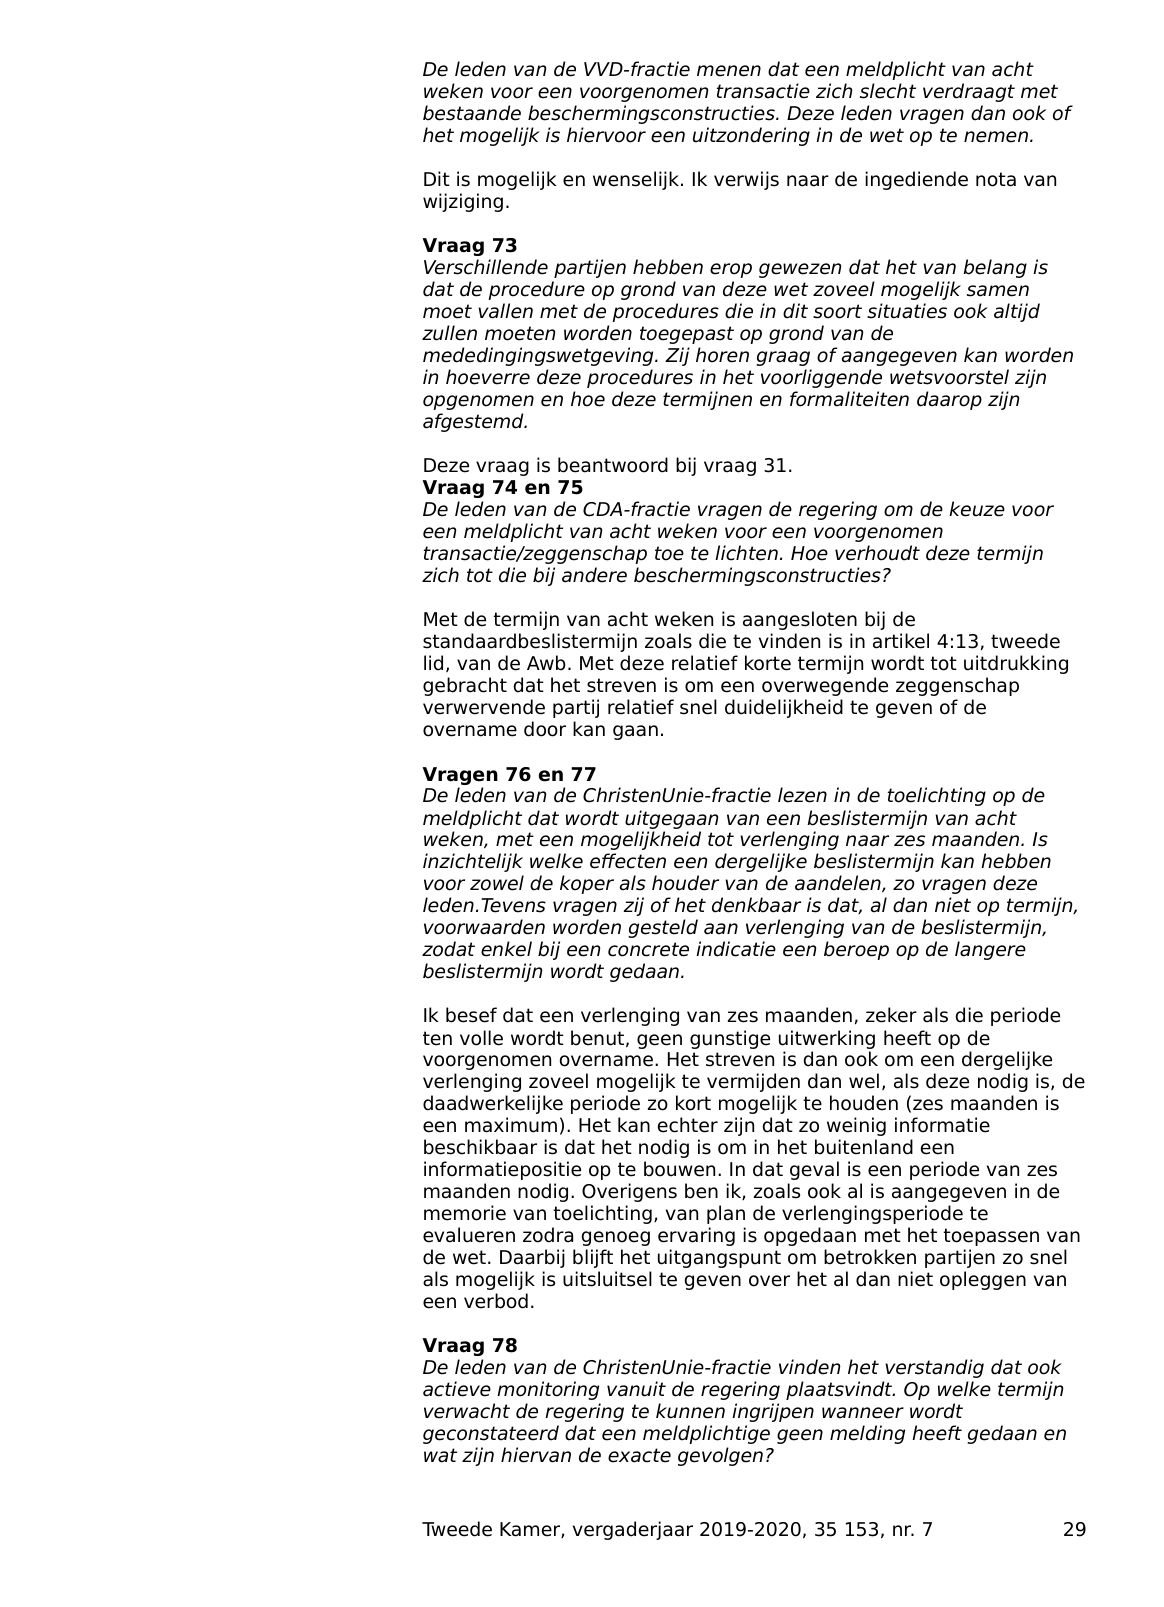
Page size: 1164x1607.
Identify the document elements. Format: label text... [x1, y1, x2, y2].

text Deze vraag is beantwoord bij vraag 31. [422, 455, 1087, 477]
text Vraag 74 en 75 [422, 477, 1087, 499]
text Dit is mogelijk en wenselijk. Ik verwijs naar de ingediende nota van wijziging. [422, 169, 1087, 213]
text Vragen 76 en 77 [422, 763, 1087, 785]
text Vraag 78 [422, 1335, 1087, 1357]
text Vraag 73 [422, 235, 1087, 257]
text De leden van de VVD-fractie menen dat een meldplicht van acht weken voor een voorgenomen transactie zich slecht verdraagt met bestaande beschermingsconstructies. Deze leden vragen dan ook of het mogelijk is hiervoor een uitzondering in de wet op te nemen. [422, 59, 1087, 147]
text Ik besef dat een verlenging van zes maanden, zeker als die periode ten volle wordt benut, geen gunstige uitwerking heeft op de voorgenomen overname. Het streven is dan ook om een dergelijke verlenging zoveel mogelijk te vermijden dan wel, als deze nodig is, de daadwerkelijke periode zo kort mogelijk te houden (zes maanden is een maximum). Het kan echter zijn dat zo weinig informatie beschikbaar is dat het nodig is om in het buitenland een informatiepositie op te bouwen. In dat geval is een periode van zes maanden nodig. Overigens ben ik, zoals ook al is aangegeven in de memorie van toelichting, van plan de verlengingsperiode te evalueren zodra genoeg ervaring is opgedaan met het toepassen van de wet. Daarbij blijft het uitgangspunt om betrokken partijen zo snel als mogelijk is uitsluitsel te geven over het al dan niet opleggen van een verbod. [422, 1005, 1087, 1313]
text Verschillende partijen hebben erop gewezen dat het van belang is dat de procedure op grond van deze wet zoveel mogelijk samen moet vallen met de procedures die in dit soort situaties ook altijd zullen moeten worden toegepast op grond van de mededingingswetgeving. Zij horen graag of aangegeven kan worden in hoeverre deze procedures in het voorliggende wetsvoorstel zijn opgenomen en hoe deze termijnen en formaliteiten daarop zijn afgestemd. [422, 257, 1087, 433]
text Met de termijn van acht weken is aangesloten bij de standaardbeslistermijn zoals die te vinden is in artikel 4:13, tweede lid, van de Awb. Met deze relatief korte termijn wordt tot uitdrukking gebracht dat het streven is om een overwegende zeggenschap verwervende partij relatief snel duidelijkheid te geven of de overname door kan gaan. [422, 609, 1087, 741]
text De leden van de ChristenUnie-fractie vinden het verstandig dat ook actieve monitoring vanuit de regering plaatsvindt. Op welke termijn verwacht de regering te kunnen ingrijpen wanneer wordt geconstateerd dat een meldplichtige geen melding heeft gedaan en wat zijn hiervan de exacte gevolgen? [422, 1357, 1087, 1467]
text De leden van de ChristenUnie-fractie lezen in de toelichting op de meldplicht dat wordt uitgegaan van een beslistermijn van acht weken, met een mogelijkheid tot verlenging naar zes maanden. Is inzichtelijk welke effecten een dergelijke beslistermijn kan hebben voor zowel de koper als houder van de aandelen, zo vragen deze leden.Tevens vragen zij of het denkbaar is dat, al dan niet op termijn, voorwaarden worden gesteld aan verlenging van de beslistermijn, zodat enkel bij een concrete indicatie een beroep op de langere beslistermijn wordt gedaan. [422, 785, 1087, 983]
text De leden van de CDA-fractie vragen de regering om de keuze voor een meldplicht van acht weken voor een voorgenomen transactie/zeggenschap toe te lichten. Hoe verhoudt deze termijn zich tot die bij andere beschermingsconstructies? [422, 499, 1087, 587]
